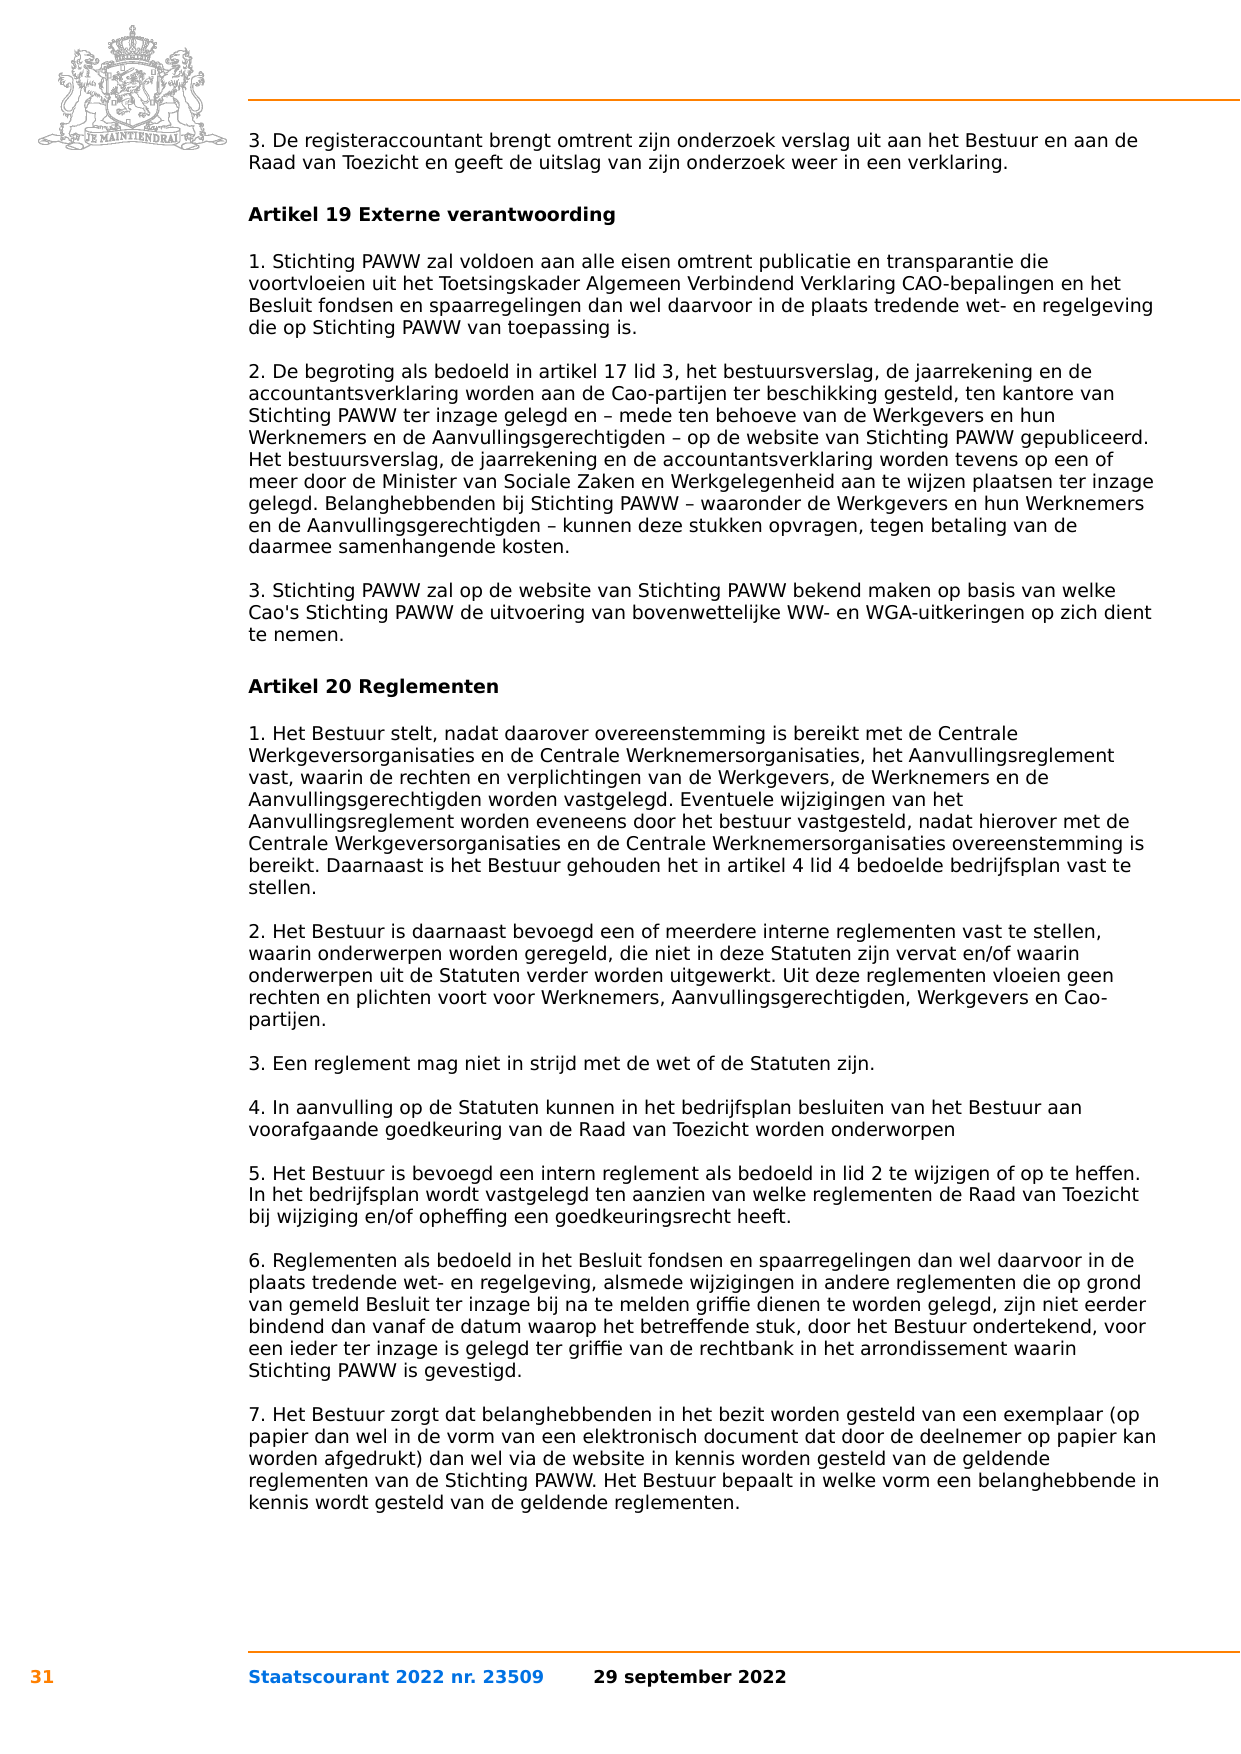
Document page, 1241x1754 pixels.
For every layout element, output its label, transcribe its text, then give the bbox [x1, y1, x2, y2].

subtitle Artikel 20 Reglementen [248, 676, 1163, 698]
text 3. Een reglement mag niet in strijd met de wet of de Statuten zijn. [248, 1053, 1163, 1075]
text 7. Het Bestuur zorgt dat belanghebbenden in het bezit worden gesteld van een exemplaar (op papier dan wel in de vorm van een elektronisch document dat door de deelnemer op papier kan worden afgedrukt) dan wel via de website in kennis worden gesteld van de geldende reglementen van de Stichting PAWW. Het Bestuur bepaalt in welke vorm een belanghebbende in kennis wordt gesteld van de geldende reglementen. [248, 1404, 1163, 1514]
text 4. In aanvulling op de Statuten kunnen in het bedrijfsplan besluiten van het Bestuur aan voorafgaande goedkeuring van de Raad van Toezicht worden onderworpen [248, 1097, 1163, 1141]
text 5. Het Bestuur is bevoegd een intern reglement als bedoeld in lid 2 te wijzigen of op te heffen. In het bedrijfsplan wordt vastgelegd ten aanzien van welke reglementen de Raad van Toezicht bij wijziging en/of opheffing een goedkeuringsrecht heeft. [248, 1162, 1163, 1228]
text 6. Reglementen als bedoeld in het Besluit fondsen en spaarregelingen dan wel daarvoor in de plaats tredende wet- en regelgeving, alsmede wijzigingen in andere reglementen die op grond van gemeld Besluit ter inzage bij na te melden griffie dienen te worden gelegd, zijn niet eerder bindend dan vanaf de datum waarop het betreffende stuk, door het Bestuur ondertekend, voor een ieder ter inzage is gelegd ter griffie van de rechtbank in het arrondissement waarin Stichting PAWW is gevestigd. [248, 1250, 1163, 1382]
text 3. De registeraccountant brengt omtrent zijn onderzoek verslag uit aan het Bestuur en aan de Raad van Toezicht en geeft de uitslag van zijn onderzoek weer in een verklaring. [248, 130, 1163, 174]
text 3. Stichting PAWW zal op de website van Stichting PAWW bekend maken op basis van welke Cao's Stichting PAWW de uitvoering van bovenwettelijke WW- en WGA-uitkeringen op zich dient te nemen. [248, 580, 1163, 646]
picture [38, 25, 227, 150]
text 2. De begroting als bedoeld in artikel 17 lid 3, het bestuursverslag, de jaarrekening en de accountantsverklaring worden aan de Cao-partijen ter beschikking gesteld, ten kantore van Stichting PAWW ter inzage gelegd en – mede ten behoeve van de Werkgevers en hun Werknemers en de Aanvullingsgerechtigden – op de website van Stichting PAWW gepubliceerd. Het bestuursverslag, de jaarrekening en de accountantsverklaring worden tevens op een of meer door de Minister van Sociale Zaken en Werkgelegenheid aan te wijzen plaatsen ter inzage gelegd. Belanghebbenden bij Stichting PAWW – waaronder de Werkgevers en hun Werknemers en de Aanvullingsgerechtigden – kunnen deze stukken opvragen, tegen betaling van de daarmee samenhangende kosten. [248, 361, 1163, 558]
text 1. Het Bestuur stelt, nadat daarover overeenstemming is bereikt met de Centrale Werkgeversorganisaties en de Centrale Werknemersorganisaties, het Aanvullingsreglement vast, waarin de rechten en verplichtingen van de Werkgevers, de Werknemers en de Aanvullingsgerechtigden worden vastgelegd. Eventuele wijzigingen van het Aanvullingsreglement worden eveneens door het bestuur vastgesteld, nadat hierover met de Centrale Werkgeversorganisaties en de Centrale Werknemersorganisaties overeenstemming is bereikt. Daarnaast is het Bestuur gehouden het in artikel 4 lid 4 bedoelde bedrijfsplan vast te stellen. [248, 723, 1163, 899]
text 1. Stichting PAWW zal voldoen aan alle eisen omtrent publicatie en transparantie die voortvloeien uit het Toetsingskader Algemeen Verbindend Verklaring CAO-bepalingen en het Besluit fondsen en spaarregelingen dan wel daarvoor in de plaats tredende wet- en regelgeving die op Stichting PAWW van toepassing is. [248, 251, 1163, 339]
subtitle Artikel 19 Externe verantwoording [248, 204, 1163, 226]
text 2. Het Bestuur is daarnaast bevoegd een of meerdere interne reglementen vast te stellen, waarin onderwerpen worden geregeld, die niet in deze Statuten zijn vervat en/of waarin onderwerpen uit de Statuten verder worden uitgewerkt. Uit deze reglementen vloeien geen rechten en plichten voort voor Werknemers, Aanvullingsgerechtigden, Werkgevers en Cao-partijen. [248, 921, 1163, 1031]
